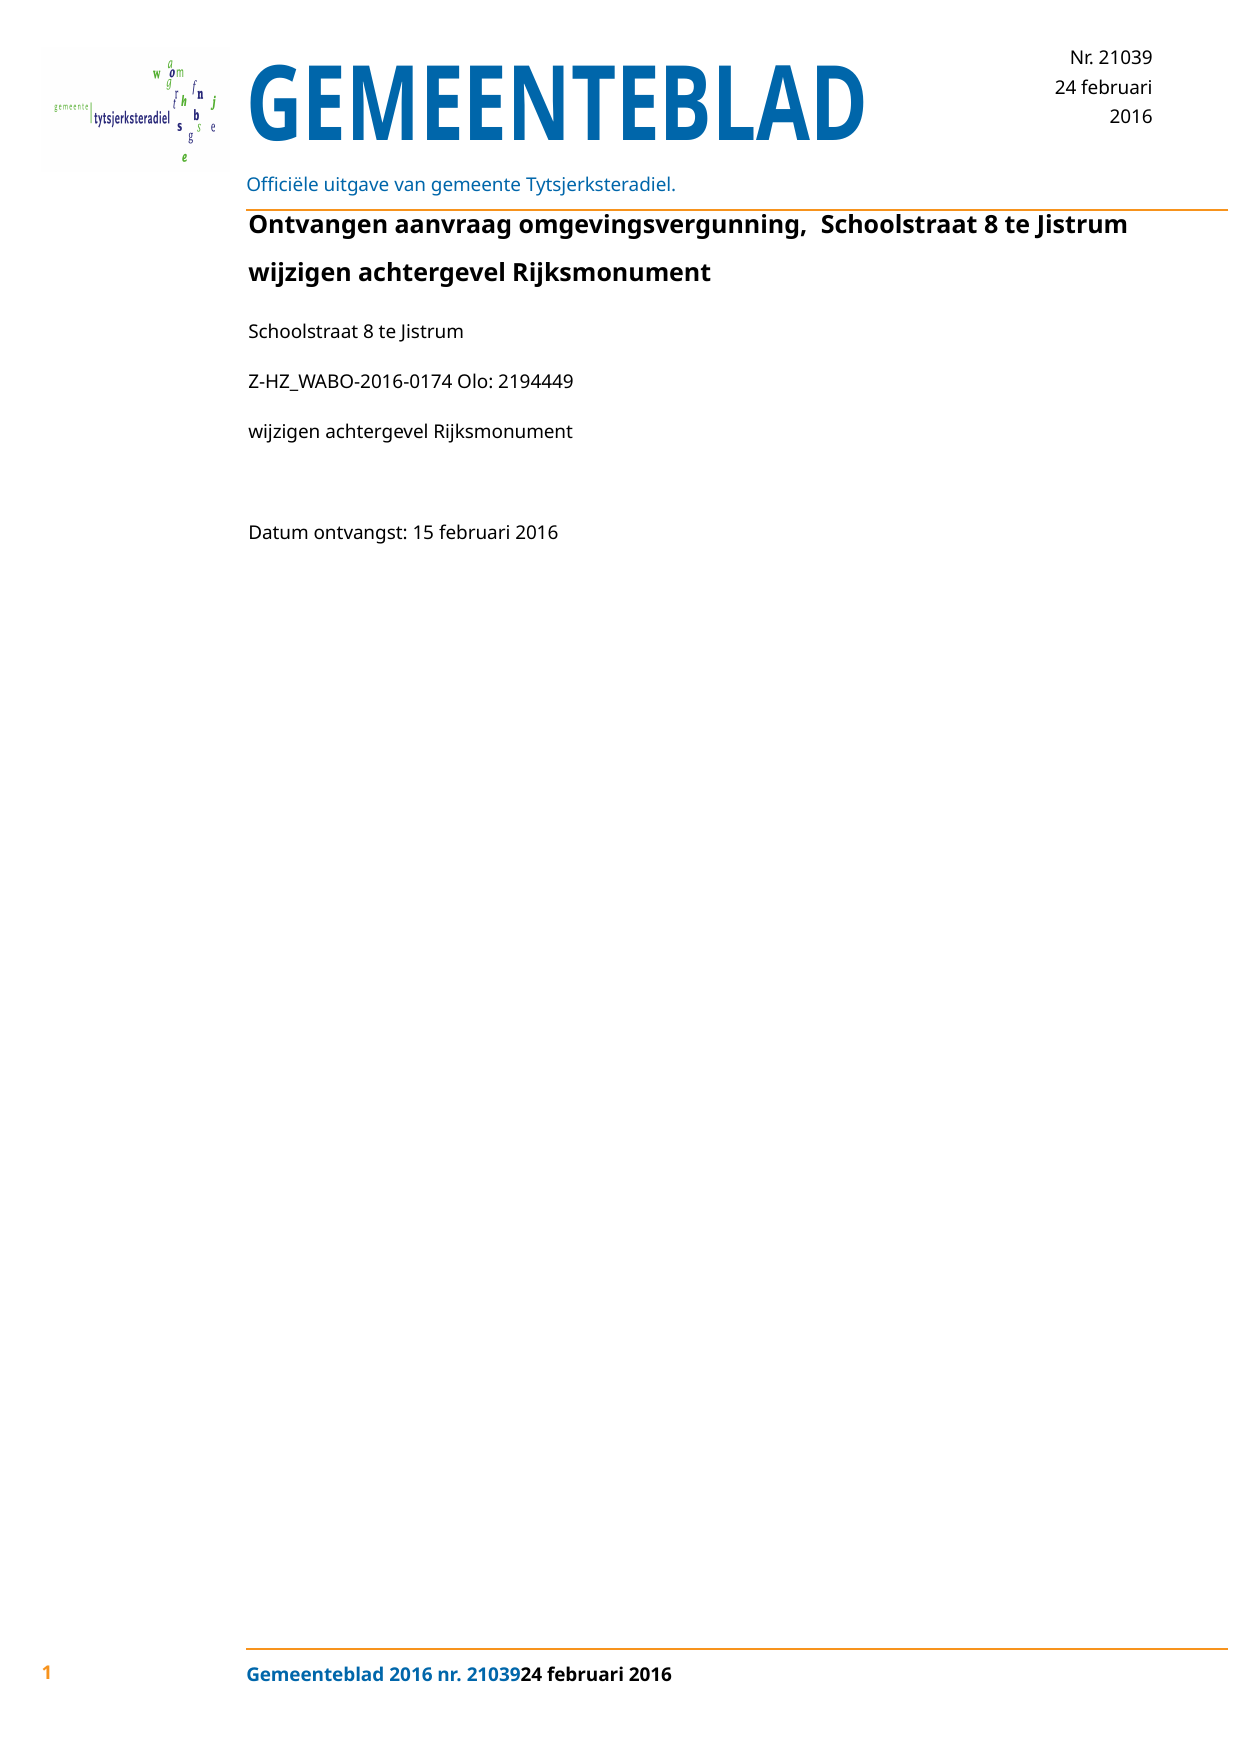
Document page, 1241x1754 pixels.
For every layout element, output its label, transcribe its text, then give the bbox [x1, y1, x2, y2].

text wijzigen achtergevel Rijksmonument [248, 419, 1152, 444]
picture [41, 47, 231, 172]
text Z-HZ_WABO-2016-0174 Olo: 2194449 [248, 368, 1152, 394]
text Datum ontvangst: 15 februari 2016 [248, 519, 1152, 545]
text Schoolstraat 8 te Jistrum [248, 318, 1152, 344]
text Ontvangen aanvraag omgevingsvergunning, Schoolstraat 8 te Jistrum wijzigen achtergevel Rijksmonument [248, 211, 1152, 288]
